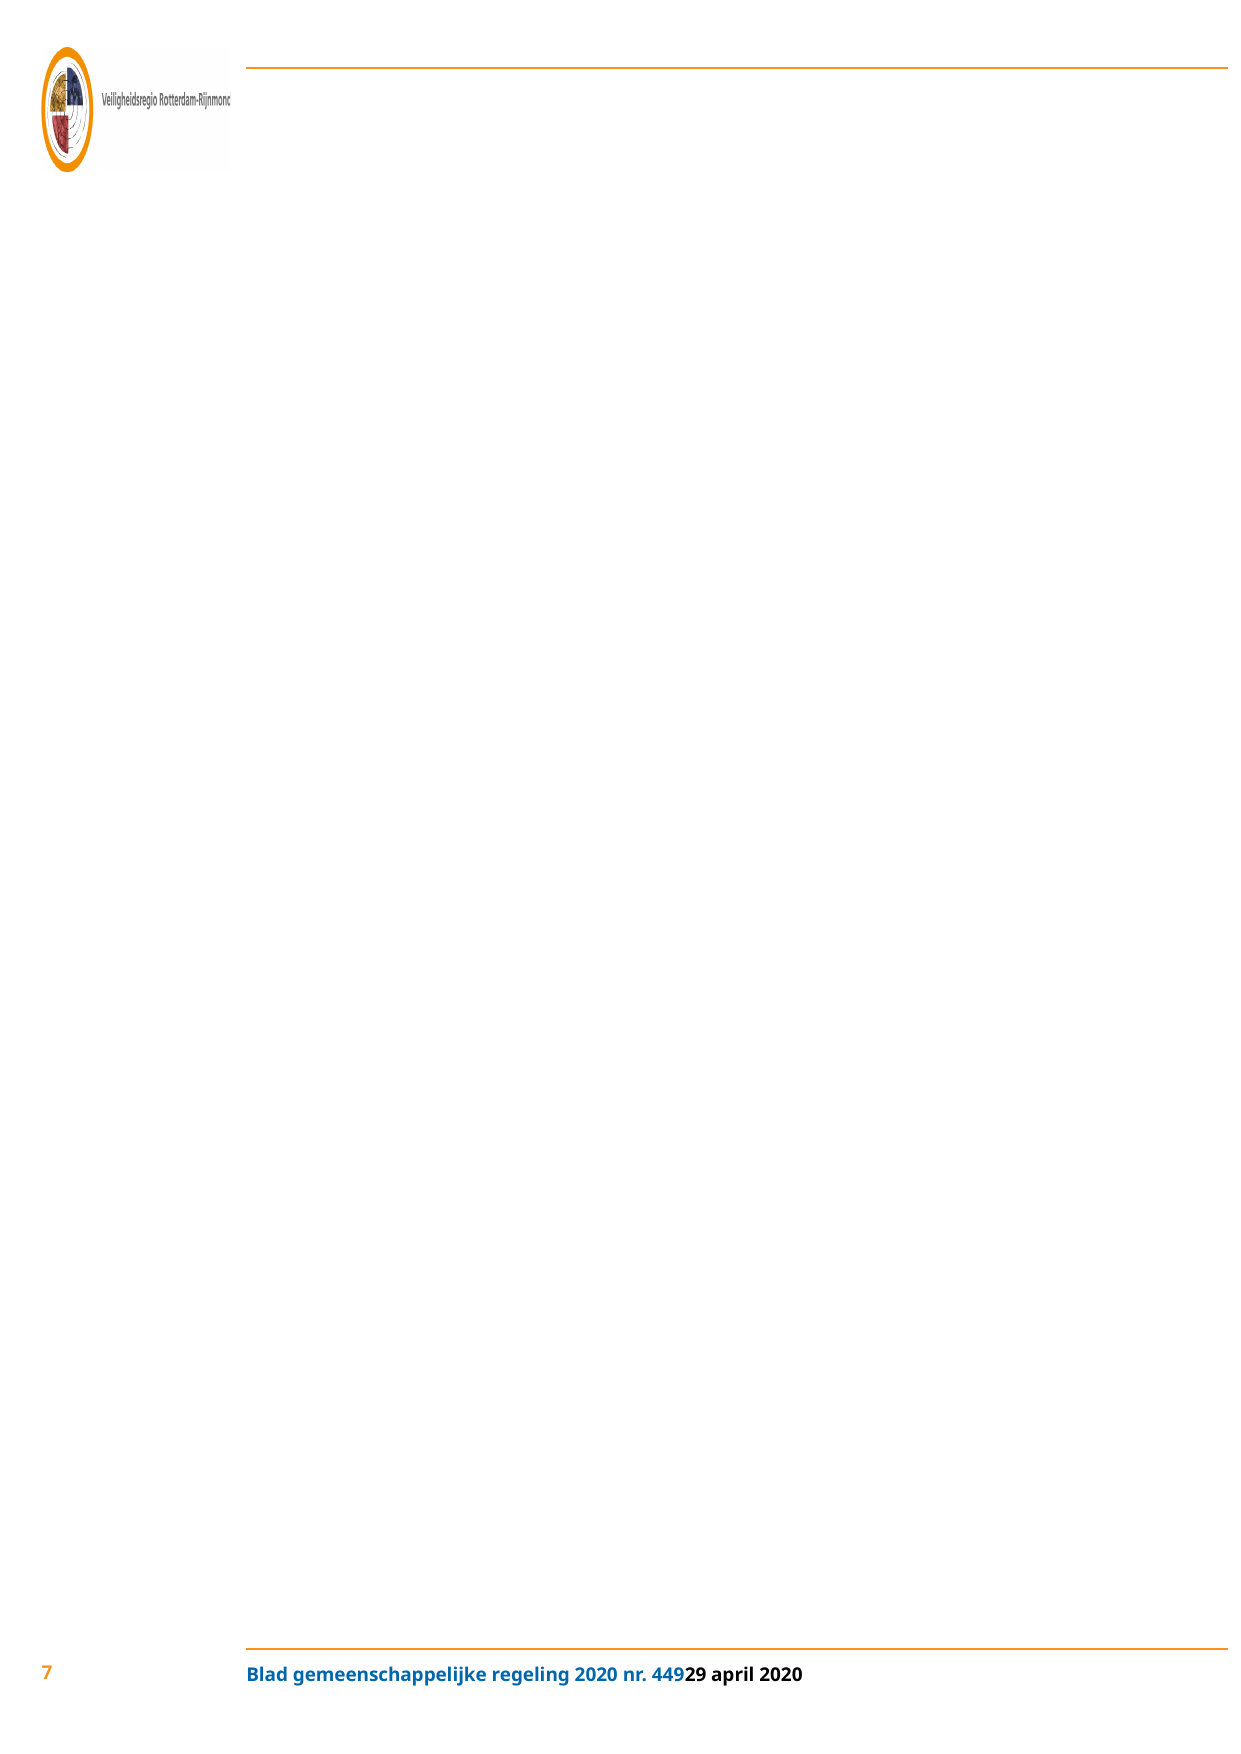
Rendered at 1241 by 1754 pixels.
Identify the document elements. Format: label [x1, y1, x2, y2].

picture [41, 47, 231, 172]
